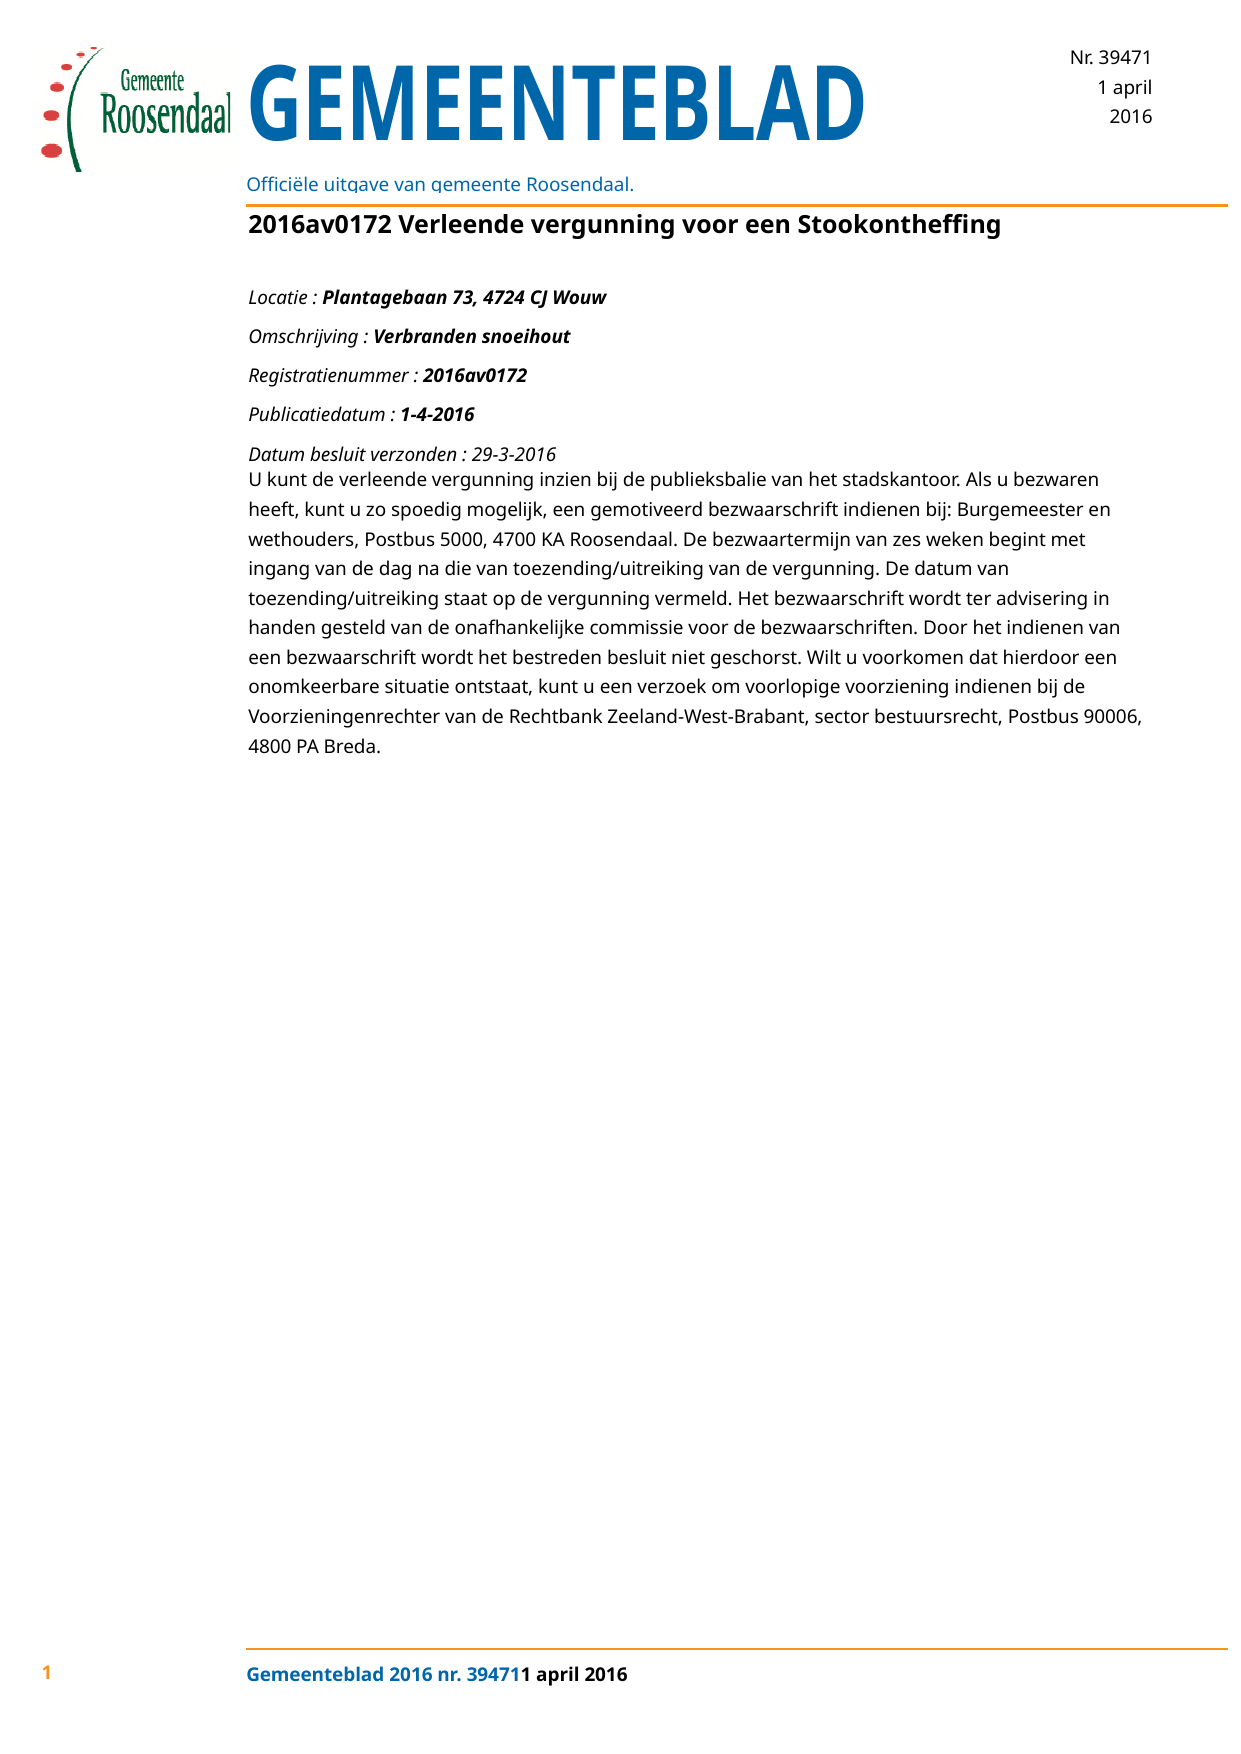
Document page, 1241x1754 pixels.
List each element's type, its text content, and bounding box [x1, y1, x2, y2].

picture [41, 47, 231, 172]
text Locatie : Plantagebaan 73, 4724 CJ Wouw [248, 284, 1152, 309]
text Publicatiedatum : 1-4-2016 [248, 402, 1152, 427]
text Datum besluit verzonden : 29-3-2016 [248, 441, 1152, 467]
text Omschrijving : Verbranden snoeihout [248, 323, 1152, 349]
text U kunt de verleende vergunning inzien bij de publieksbalie van het stadskantoor. Als u bezwaren heeft, kunt u zo spoedig mogelijk, een gemotiveerd bezwaarschrift indienen bij: Burgemeester en wethouders, Postbus 5000, 4700 KA Roosendaal. De bezwaartermijn van zes weken begint met ingang van de dag na die van toezending/uitreiking van de vergunning. De datum van toezending/uitreiking staat op de vergunning vermeld. Het bezwaarschrift wordt ter advisering in handen gesteld van de onafhankelijke commissie voor de bezwaarschriften. Door het indienen van een bezwaarschrift wordt het bestreden besluit niet geschorst. Wilt u voorkomen dat hierdoor een onomkeerbare situatie ontstaat, kunt u een verzoek om voorlopige voorziening indienen bij de Voorzieningenrechter van de Rechtbank Zeeland-West-Brabant, sector bestuursrecht, Postbus 90006, 4800 PA Breda. [248, 467, 1152, 759]
text Registratienummer : 2016av0172 [248, 362, 1152, 388]
text 2016av0172 Verleende vergunning voor een Stookontheffing [248, 207, 1152, 241]
